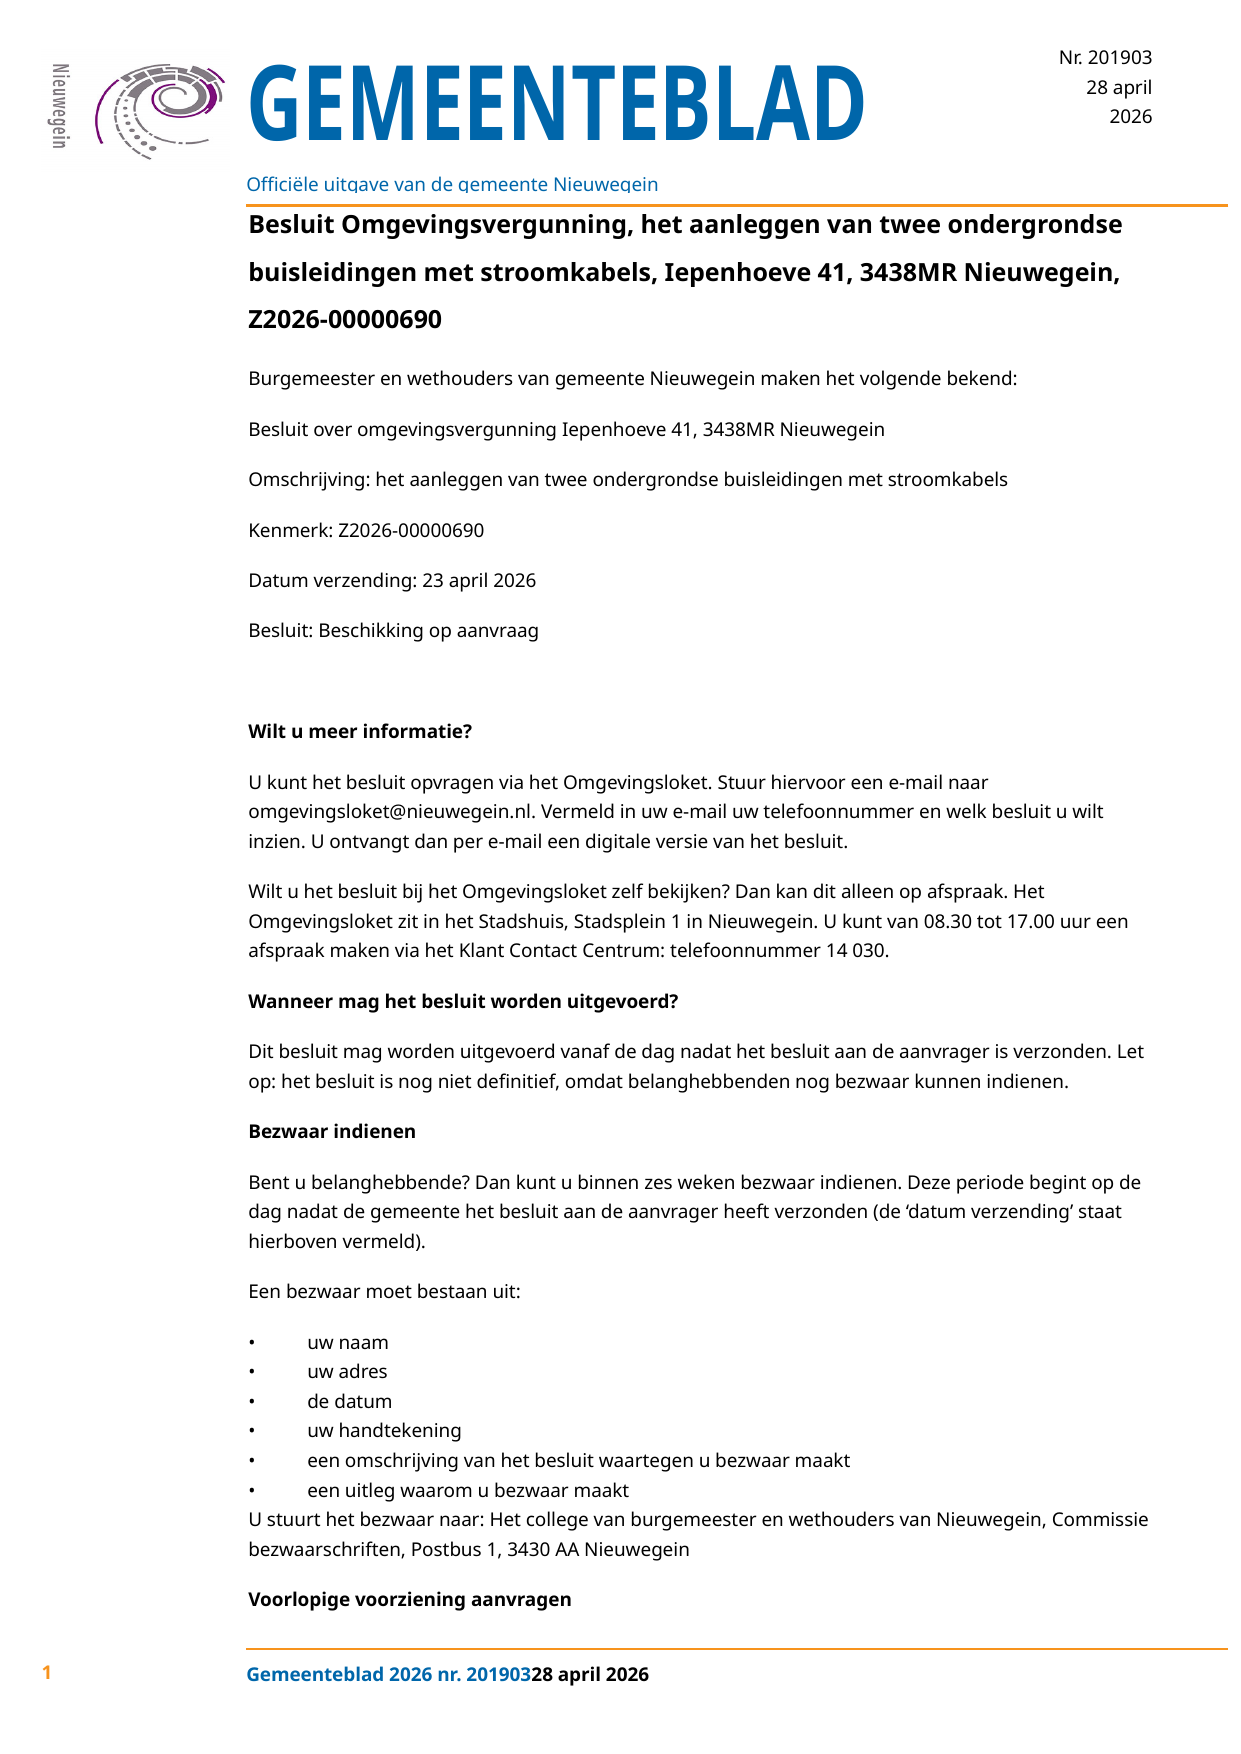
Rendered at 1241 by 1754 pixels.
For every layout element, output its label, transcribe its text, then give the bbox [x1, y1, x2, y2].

text Een bezwaar moet bestaan uit: [248, 1278, 1152, 1304]
list een omschrijving van het besluit waartegen u bezwaar maakt [248, 1447, 1152, 1473]
list de datum [248, 1388, 1152, 1414]
text Bezwaar indienen [248, 1118, 1152, 1144]
picture [41, 47, 231, 172]
list uw naam [248, 1329, 1152, 1354]
text Besluit: Beschikking op aanvraag [248, 618, 1152, 643]
text Burgemeester en wethouders van gemeente Nieuwegein maken het volgende bekend: [248, 366, 1152, 391]
text Bent u belanghebbende? Dan kunt u binnen zes weken bezwaar indienen. Deze periode begint op de dag nadat de gemeente het besluit aan de aanvrager heeft verzonden (de ‘datum verzending’ staat hierboven vermeld). [248, 1169, 1152, 1254]
list een uitleg waarom u bezwaar maakt [248, 1477, 1152, 1502]
text Dit besluit mag worden uitgevoerd vanaf de dag nadat het besluit aan de aanvrager is verzonden. Let op: het besluit is nog niet definitief, omdat belanghebbenden nog bezwaar kunnen indienen. [248, 1038, 1152, 1094]
text Wilt u het besluit bij het Omgevingsloket zelf bekijken? Dan kan dit alleen op afspraak. Het Omgevingsloket zit in het Stadshuis, Stadsplein 1 in Nieuwegein. U kunt van 08.30 tot 17.00 uur een afspraak maken via het Klant Contact Centrum: telefoonnummer 14 030. [248, 878, 1152, 963]
text Besluit over omgevingsvergunning Iepenhoeve 41, 3438MR Nieuwegein [248, 416, 1152, 442]
text Wanneer mag het besluit worden uitgevoerd? [248, 988, 1152, 1014]
text U kunt het besluit opvragen via het Omgevingsloket. Stuur hiervoor een e-mail naar omgevingsloket@nieuwegein.nl. Vermeld in uw e-mail uw telefoonnummer en welk besluit u wilt inzien. U ontvangt dan per e-mail een digitale versie van het besluit. [248, 769, 1152, 854]
text Datum verzending: 23 april 2026 [248, 567, 1152, 593]
text Omschrijving: het aanleggen van twee ondergrondse buisleidingen met stroomkabels [248, 466, 1152, 492]
text Voorlopige voorziening aanvragen [248, 1586, 1152, 1612]
text Wilt u meer informatie? [248, 718, 1152, 744]
text U stuurt het bezwaar naar: Het college van burgemeester en wethouders van Nieuwegein, Commissie bezwaarschriften, Postbus 1, 3430 AA Nieuwegein [248, 1506, 1152, 1562]
list uw handtekening [248, 1418, 1152, 1443]
text Besluit Omgevingsvergunning, het aanleggen van twee ondergrondse buisleidingen met stroomkabels, Iepenhoeve 41, 3438MR Nieuwegein, Z2026-00000690 [248, 207, 1152, 336]
list uw adres [248, 1358, 1152, 1384]
text Kenmerk: Z2026-00000690 [248, 517, 1152, 542]
